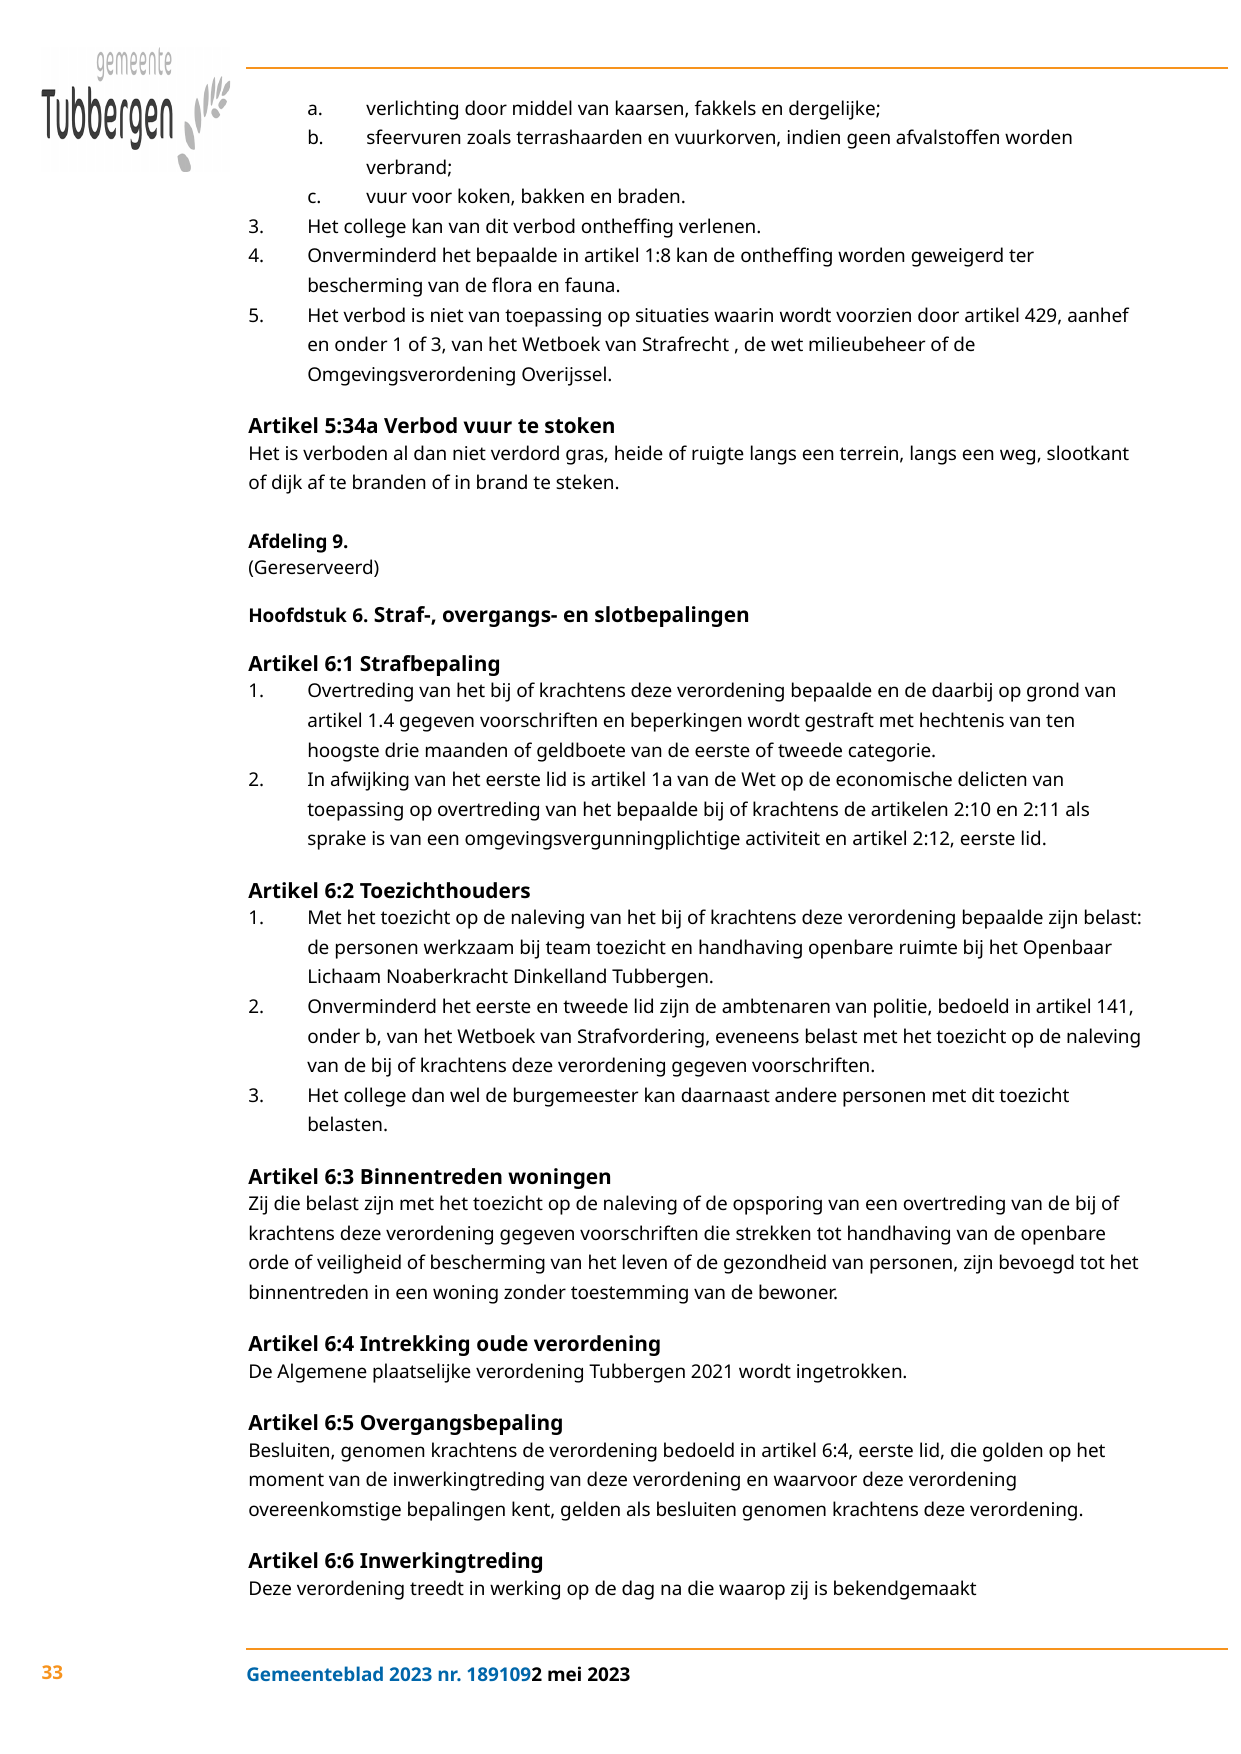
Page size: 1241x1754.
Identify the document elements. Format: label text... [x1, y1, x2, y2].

list Met het toezicht op de naleving van het bij of krachtens deze verordening bepaalde zijn belast: de personen werkzaam bij team toezicht en handhaving openbare ruimte bij het Openbaar Lichaam Noaberkracht Dinkelland Tubbergen. [248, 904, 1152, 989]
text Artikel 6:5 Overgangsbepaling [248, 1408, 1152, 1437]
list Overtreding van het bij of krachtens deze verordening bepaalde en de daarbij op grond van artikel 1.4 gegeven voorschriften en beperkingen wordt gestraft met hechtenis van ten hoogste drie maanden of geldboete van de eerste of tweede categorie. [248, 678, 1152, 763]
text Afdeling 9. [248, 529, 1152, 554]
text Het is verboden al dan niet verdord gras, heide of ruigte langs een terrein, langs een weg, slootkant of dijk af te branden of in brand te steken. [248, 440, 1152, 495]
list verlichting door middel van kaarsen, fakkels en dergelijke; [307, 95, 1152, 121]
list Onverminderd het eerste en tweede lid zijn de ambtenaren van politie, bedoeld in artikel 141, onder b, van het Wetboek van Strafvordering, eveneens belast met het toezicht op de naleving van de bij of krachtens deze verordening gegeven voorschriften. [248, 993, 1152, 1078]
text Artikel 6:2 Toezichthouders [248, 876, 1152, 904]
list Het college dan wel de burgemeester kan daarnaast andere personen met dit toezicht belasten. [248, 1082, 1152, 1137]
list vuur voor koken, bakken en braden. [307, 183, 1152, 209]
text Besluiten, genomen krachtens de verordening bedoeld in artikel 6:4, eerste lid, die golden op het moment van de inwerkingtreding van deze verordening en waarvoor deze verordening overeenkomstige bepalingen kent, gelden als besluiten genomen krachtens deze verordening. [248, 1437, 1152, 1522]
list In afwijking van het eerste lid is artikel 1a van de Wet op de economische delicten van toepassing op overtreding van het bepaalde bij of krachtens de artikelen 2:10 en 2:11 als sprake is van een omgevingsvergunningplichtige activiteit en artikel 2:12, eerste lid. [248, 766, 1152, 851]
list sfeervuren zoals terrashaarden en vuurkorven, indien geen afvalstoffen worden verbrand; [307, 124, 1152, 180]
text Hoofdstuk 6. Straf-, overgangs- en slotbepalingen [248, 600, 1152, 628]
text Artikel 6:3 Binnentreden woningen [248, 1162, 1152, 1190]
text Deze verordening treedt in werking op de dag na die waarop zij is bekendgemaakt [248, 1575, 1152, 1601]
list Het verbod is niet van toepassing op situaties waarin wordt voorzien door artikel 429, aanhef en onder 1 of 3, van het Wetboek van Strafrecht , de wet milieubeheer of de Omgevingsverordening Overijssel. [248, 302, 1152, 387]
list Onverminderd het bepaalde in artikel 1:8 kan de ontheffing worden geweigerd ter bescherming van de flora en fauna. [248, 243, 1152, 298]
text Artikel 6:6 Inwerkingtreding [248, 1546, 1152, 1575]
text (Gereserveerd) [248, 554, 1152, 580]
text Artikel 6:1 Strafbepaling [248, 649, 1152, 678]
text De Algemene plaatselijke verordening Tubbergen 2021 wordt ingetrokken. [248, 1358, 1152, 1384]
text Artikel 5:34a Verbod vuur te stoken [248, 411, 1152, 440]
list Het college kan van dit verbod ontheffing verlenen. [248, 213, 1152, 239]
text Artikel 6:4 Intrekking oude verordening [248, 1329, 1152, 1358]
text Zij die belast zijn met het toezicht op de naleving of de opsporing van een overtreding van de bij of krachtens deze verordening gegeven voorschriften die strekken tot handhaving van de openbare orde of veiligheid of bescherming van het leven of de gezondheid van personen, zijn bevoegd tot het binnentreden in een woning zonder toestemming van de bewoner. [248, 1190, 1152, 1305]
picture [41, 47, 231, 172]
